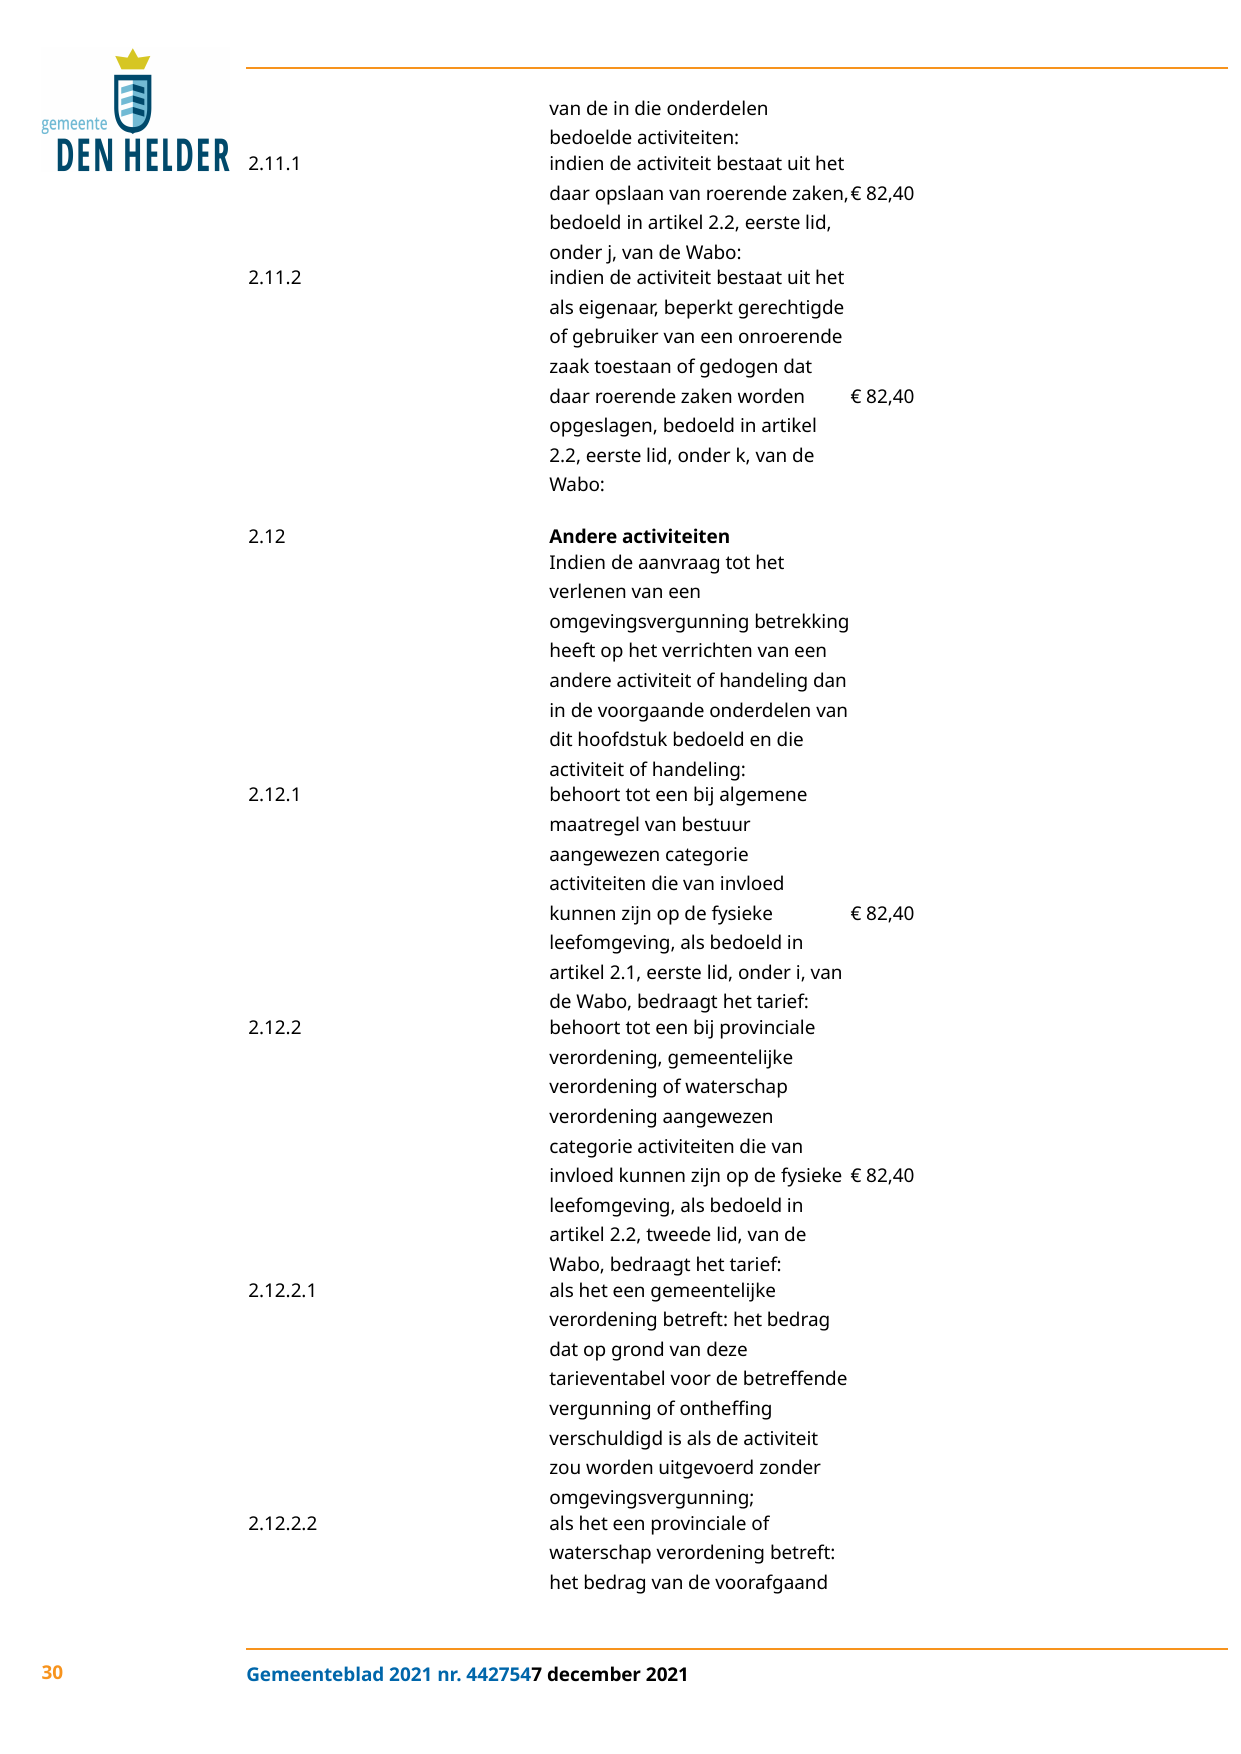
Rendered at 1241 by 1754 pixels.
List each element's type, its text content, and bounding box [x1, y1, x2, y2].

table_cell € 82,40 [850, 782, 1152, 1014]
table_cell [850, 1510, 1152, 1594]
table_cell € 82,40 [850, 150, 1152, 264]
table_cell [248, 498, 549, 523]
table_cell behoort tot een bij algemene maatregel van bestuur aangewezen categorie activiteiten die van invloed kunnen zijn op de fysieke leefomgeving, als bedoeld in artikel 2.1, eerste lid, onder i, van de Wabo, bedraagt het tarief: [549, 782, 850, 1014]
table_cell € 82,40 [850, 265, 1152, 497]
table_cell behoort tot een bij provinciale verordening, gemeentelijke verordening of waterschap verordening aangewezen categorie activiteiten die van invloed kunnen zijn op de fysieke leefomgeving, als bedoeld in artikel 2.2, tweede lid, van de Wabo, bedraagt het tarief: [549, 1015, 850, 1277]
table_cell 2.11.2 [248, 265, 549, 497]
picture [130, 157, 135, 172]
table_cell [850, 498, 1152, 523]
table_cell 2.11.1 [248, 150, 549, 264]
table_cell 2.12 [248, 523, 549, 549]
table_cell van de in die onderdelen bedoelde activiteiten: [549, 95, 850, 150]
picture [63, 144, 68, 165]
table_cell [850, 523, 1152, 549]
table_cell [248, 549, 549, 782]
table_cell als het een provinciale of waterschap verordening betreft: het bedrag van de voorafgaand [549, 1510, 850, 1594]
table_cell als het een gemeentelijke verordening betreft: het bedrag dat op grond van deze tarieventabel voor de betreffende vergunning of ontheffing verschuldigd is als de activiteit zou worden uitgevoerd zonder omgevingsvergunning; [549, 1277, 850, 1510]
table_cell [850, 1277, 1152, 1510]
picture [100, 154, 106, 172]
table_cell Andere activiteiten [549, 523, 850, 549]
table_cell [248, 95, 549, 150]
picture [220, 160, 224, 172]
picture [182, 144, 187, 165]
table_cell indien de activiteit bestaat uit het daar opslaan van roerende zaken, bedoeld in artikel 2.2, eerste lid, onder j, van de Wabo: [549, 150, 850, 264]
table_cell indien de activiteit bestaat uit het als eigenaar, beperkt gerechtigde of gebruiker van een onroerende zaak toestaan of gedogen dat daar roerende zaken worden opgeslagen, bedoeld in artikel 2.2, eerste lid, onder k, van de Wabo: [549, 265, 850, 497]
table_cell 2.12.2.1 [248, 1277, 549, 1510]
table_cell Indien de aanvraag tot het verlenen van een omgevingsvergunning betrekking heeft op het verrichten van een andere activiteit of handeling dan in de voorgaande onderdelen van dit hoofdstuk bedoeld en die activiteit of handeling: [549, 549, 850, 782]
table_cell 2.12.2 [248, 1015, 549, 1277]
table_cell [549, 498, 850, 523]
table_cell 2.12.2.2 [248, 1510, 549, 1594]
table_cell 2.12.1 [248, 782, 549, 1014]
table_cell [850, 95, 1152, 150]
table_cell € 82,40 [850, 1015, 1152, 1277]
picture [41, 47, 231, 172]
table_cell [850, 549, 1152, 782]
